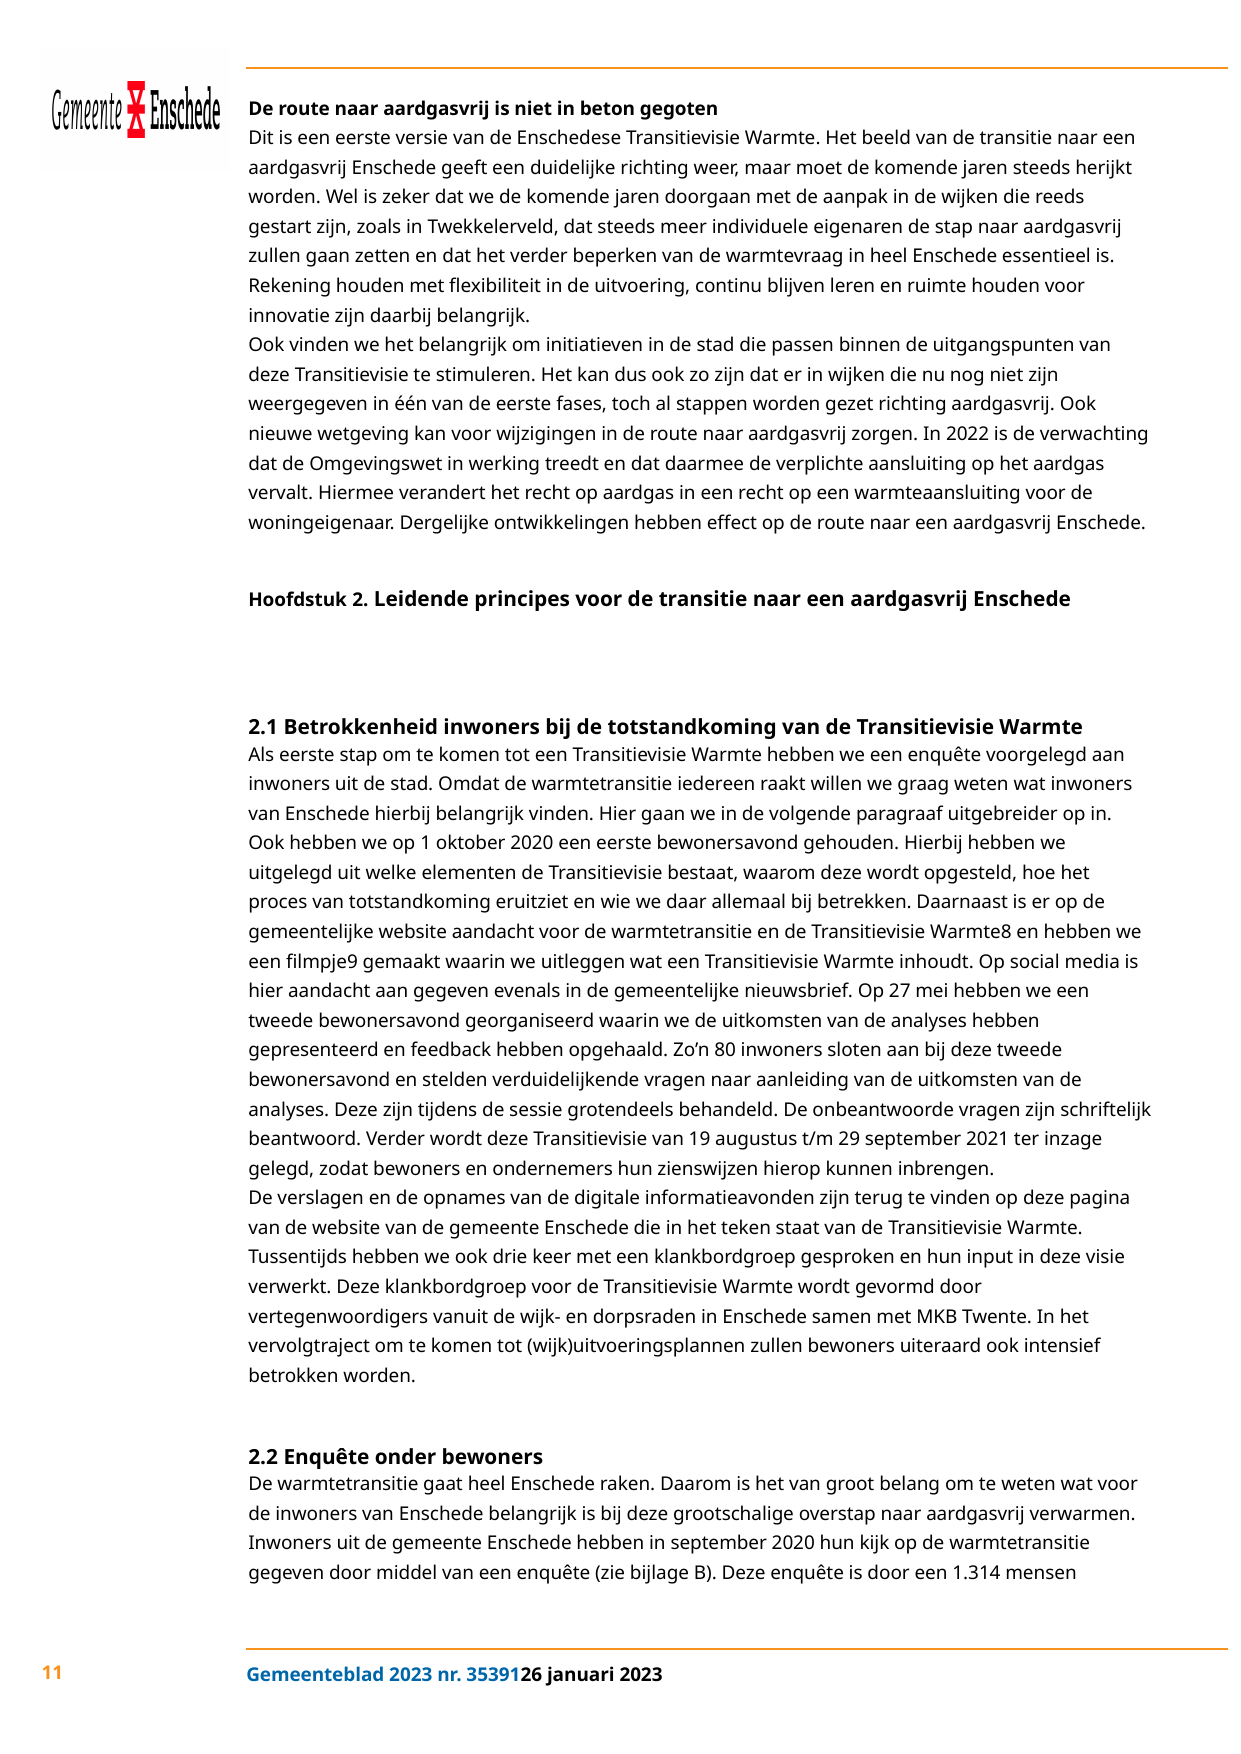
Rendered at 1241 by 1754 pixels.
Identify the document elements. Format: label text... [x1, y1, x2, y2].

picture [41, 47, 231, 172]
text De verslagen en de opnames van de digitale informatieavonden zijn terug te vinden op deze pagina van de website van de gemeente Enschede die in het teken staat van de Transitievisie Warmte. Tussentijds hebben we ook drie keer met een klankbordgroep gesproken en hun input in deze visie verwerkt. Deze klankbordgroep voor de Transitievisie Warmte wordt gevormd door vertegenwoordigers vanuit de wijk- en dorpsraden in Enschede samen met MKB Twente. In het vervolgtraject om te komen tot (wijk)uitvoeringsplannen zullen bewoners uiteraard ook intensief betrokken worden. [248, 1184, 1152, 1388]
text Ook hebben we op 1 oktober 2020 een eerste bewonersavond gehouden. Hierbij hebben we uitgelegd uit welke elementen de Transitievisie bestaat, waarom deze wordt opgesteld, hoe het proces van totstandkoming eruitziet en wie we daar allemaal bij betrekken. Daarnaast is er op de gemeentelijke website aandacht voor de warmtetransitie en de Transitievisie Warmte8 en hebben we een filmpje9 gemaakt waarin we uitleggen wat een Transitievisie Warmte inhoudt. Op social media is hier aandacht aan gegeven evenals in de gemeentelijke nieuwsbrief. Op 27 mei hebben we een tweede bewonersavond georganiseerd waarin we de uitkomsten van de analyses hebben gepresenteerd en feedback hebben opgehaald. Zo’n 80 inwoners sloten aan bij deze tweede bewonersavond en stelden verduidelijkende vragen naar aanleiding van de uitkomsten van de analyses. Deze zijn tijdens de sessie grotendeels behandeld. De onbeantwoorde vragen zijn schriftelijk beantwoord. Verder wordt deze Transitievisie van 19 augustus t/m 29 september 2021 ter inzage gelegd, zodat bewoners en ondernemers hun zienswijzen hierop kunnen inbrengen. [248, 829, 1152, 1181]
text Dit is een eerste versie van de Enschedese Transitievisie Warmte. Het beeld van de transitie naar een aardgasvrij Enschede geeft een duidelijke richting weer, maar moet de komende jaren steeds herijkt worden. Wel is zeker dat we de komende jaren doorgaan met de aanpak in de wijken die reeds gestart zijn, zoals in Twekkelerveld, dat steeds meer individuele eigenaren de stap naar aardgasvrij zullen gaan zetten en dat het verder beperken van de warmtevraag in heel Enschede essentieel is. Rekening houden met flexibiliteit in de uitvoering, continu blijven leren en ruimte houden voor innovatie zijn daarbij belangrijk. [248, 124, 1152, 328]
text 2.2 Enquête onder bewoners [248, 1442, 1152, 1470]
text Hoofdstuk 2. Leidende principes voor de transitie naar een aardgasvrij Enschede [248, 584, 1152, 613]
text Als eerste stap om te komen tot een Transitievisie Warmte hebben we een enquête voorgelegd aan inwoners uit de stad. Omdat de warmtetransitie iedereen raakt willen we graag weten wat inwoners van Enschede hierbij belangrijk vinden. Hier gaan we in de volgende paragraaf uitgebreider op in. [248, 741, 1152, 826]
text De route naar aardgasvrij is niet in beton gegoten [248, 95, 1152, 121]
text 2.1 Betrokkenheid inwoners bij de totstandkoming van de Transitievisie Warmte [248, 712, 1152, 741]
text De warmtetransitie gaat heel Enschede raken. Daarom is het van groot belang om te weten wat voor de inwoners van Enschede belangrijk is bij deze grootschalige overstap naar aardgasvrij verwarmen. Inwoners uit de gemeente Enschede hebben in september 2020 hun kijk op de warmtetransitie gegeven door middel van een enquête (zie bijlage B). Deze enquête is door een 1.314 mensen [248, 1470, 1152, 1585]
text Ook vinden we het belangrijk om initiatieven in de stad die passen binnen de uitgangspunten van deze Transitievisie te stimuleren. Het kan dus ook zo zijn dat er in wijken die nu nog niet zijn weergegeven in één van de eerste fases, toch al stappen worden gezet richting aardgasvrij. Ook nieuwe wetgeving kan voor wijzigingen in de route naar aardgasvrij zorgen. In 2022 is de verwachting dat de Omgevingswet in werking treedt en dat daarmee de verplichte aansluiting op het aardgas vervalt. Hiermee verandert het recht op aardgas in een recht op een warmteaansluiting voor de woningeigenaar. Dergelijke ontwikkelingen hebben effect op de route naar een aardgasvrij Enschede. [248, 331, 1152, 535]
